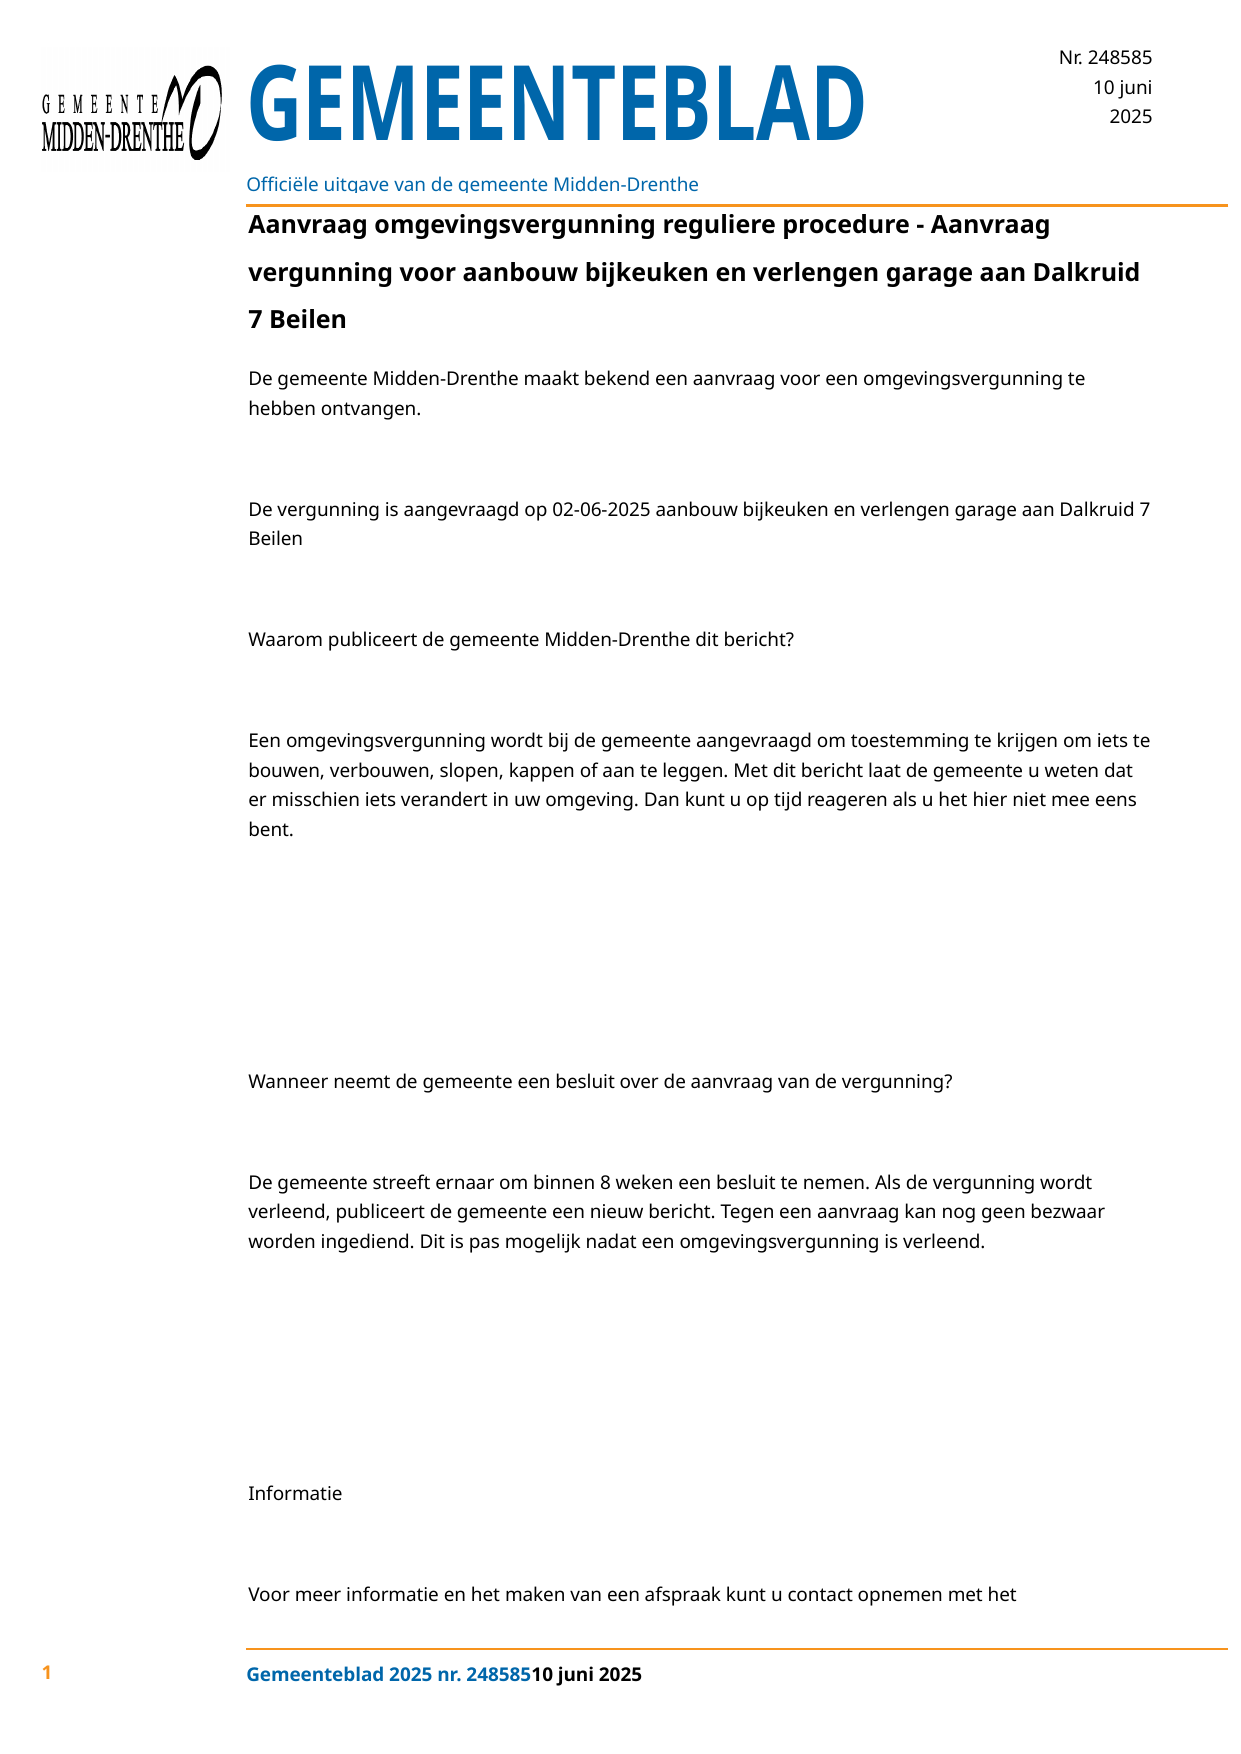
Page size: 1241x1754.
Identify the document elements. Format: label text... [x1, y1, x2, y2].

text De gemeente streeft ernaar om binnen 8 weken een besluit te nemen. Als de vergunning wordt verleend, publiceert de gemeente een nieuw bericht. Tegen een aanvraag kan nog geen bezwaar worden ingediend. Dit is pas mogelijk nadat een omgevingsvergunning is verleend. [248, 1169, 1152, 1254]
text Informatie [248, 1480, 1152, 1506]
text Voor meer informatie en het maken van een afspraak kunt u contact opnemen met het [248, 1581, 1152, 1607]
text De vergunning is aangevraagd op 02-06-2025 aanbouw bijkeuken en verlengen garage aan Dalkruid 7 Beilen [248, 496, 1152, 551]
text Wanneer neemt de gemeente een besluit over de aanvraag van de vergunning? [248, 1068, 1152, 1094]
text De gemeente Midden-Drenthe maakt bekend een aanvraag voor een omgevingsvergunning te hebben ontvangen. [248, 366, 1152, 421]
text Aanvraag omgevingsvergunning reguliere procedure - Aanvraag vergunning voor aanbouw bijkeuken en verlengen garage aan Dalkruid 7 Beilen [248, 207, 1152, 336]
text Waarom publiceert de gemeente Midden-Drenthe dit bericht? [248, 626, 1152, 652]
picture [41, 47, 231, 172]
text Een omgevingsvergunning wordt bij de gemeente aangevraagd om toestemming te krijgen om iets te bouwen, verbouwen, slopen, kappen of aan te leggen. Met dit bericht laat de gemeente u weten dat er misschien iets verandert in uw omgeving. Dan kunt u op tijd reageren als u het hier niet mee eens bent. [248, 727, 1152, 842]
